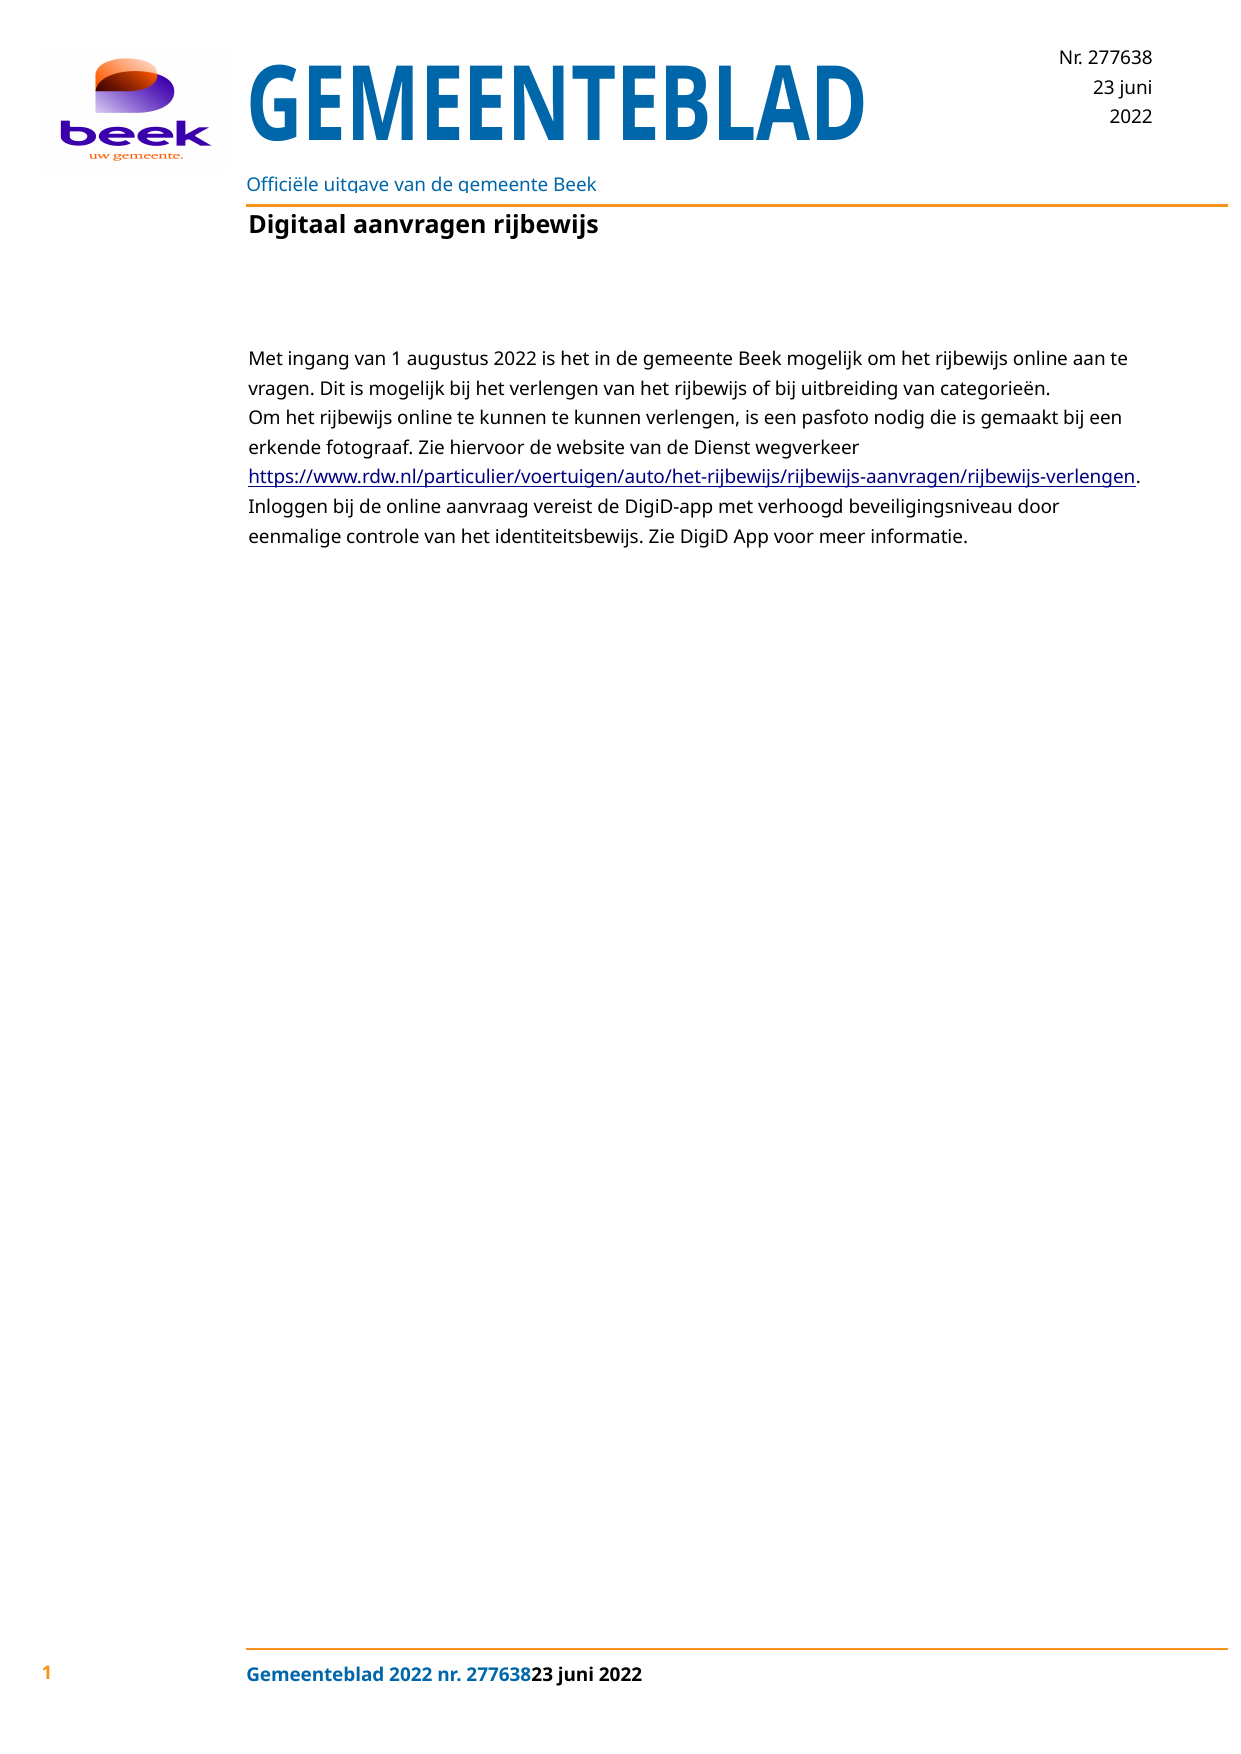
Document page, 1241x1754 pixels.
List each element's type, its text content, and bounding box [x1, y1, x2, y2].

picture [41, 47, 231, 172]
text Inloggen bij de online aanvraag vereist de DigiD-app met verhoogd beveiligingsniveau door eenmalige controle van het identiteitsbewijs. Zie DigiD App voor meer informatie. [248, 493, 1152, 548]
text Met ingang van 1 augustus 2022 is het in de gemeente Beek mogelijk om het rijbewijs online aan te vragen. Dit is mogelijk bij het verlengen van het rijbewijs of bij uitbreiding van categorieën. [248, 345, 1152, 401]
text Digitaal aanvragen rijbewijs [248, 207, 1152, 241]
text Om het rijbewijs online te kunnen te kunnen verlengen, is een pasfoto nodig die is gemaakt bij een erkende fotograaf. Zie hiervoor de website van de Dienst wegverkeer https://www.rdw.nl/particulier/voertuigen/auto/het-rijbewijs/rijbewijs-aanvragen/rijbewijs-verlengen. [248, 404, 1152, 489]
